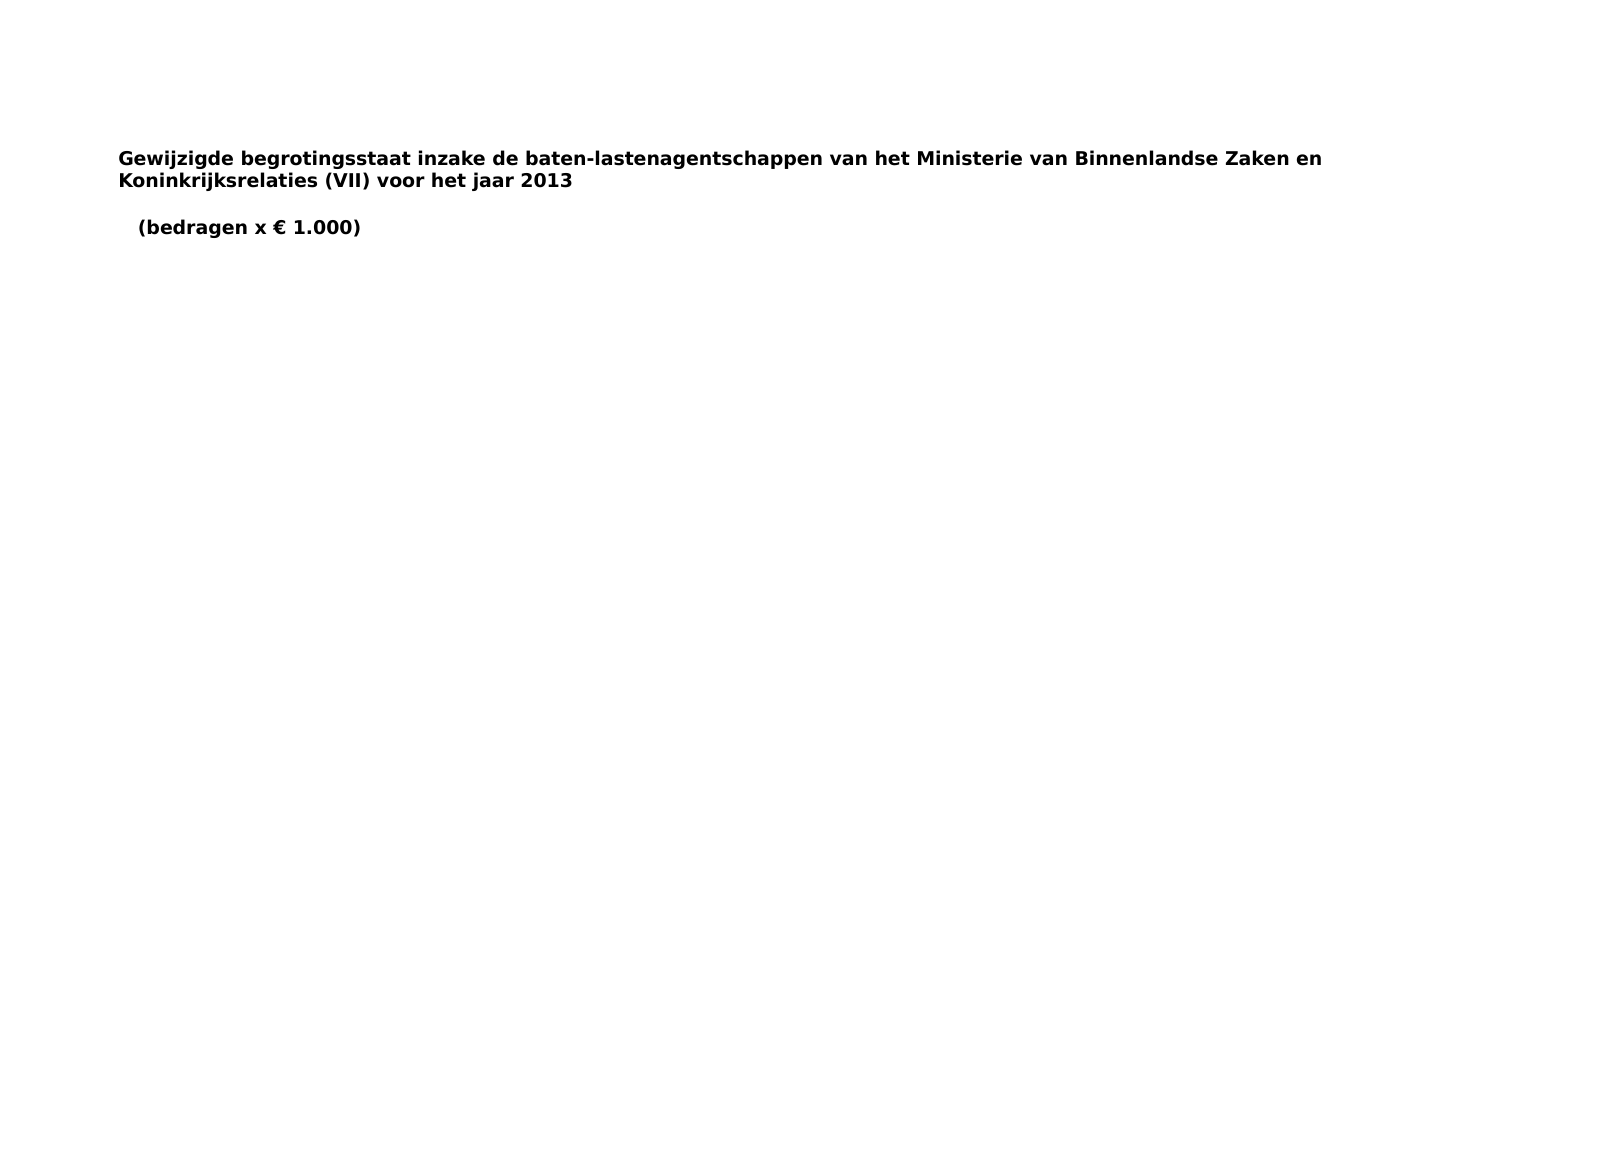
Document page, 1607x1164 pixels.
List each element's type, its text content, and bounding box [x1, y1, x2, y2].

subtitle Gewijzigde begrotingsstaat inzake de baten-lastenagentschappen van het Ministerie van Binnenlandse Zaken en Koninkrijksrelaties (VII) voor het jaar 2013 [118, 148, 1488, 192]
text (bedragen x € 1.000) [118, 217, 1488, 239]
